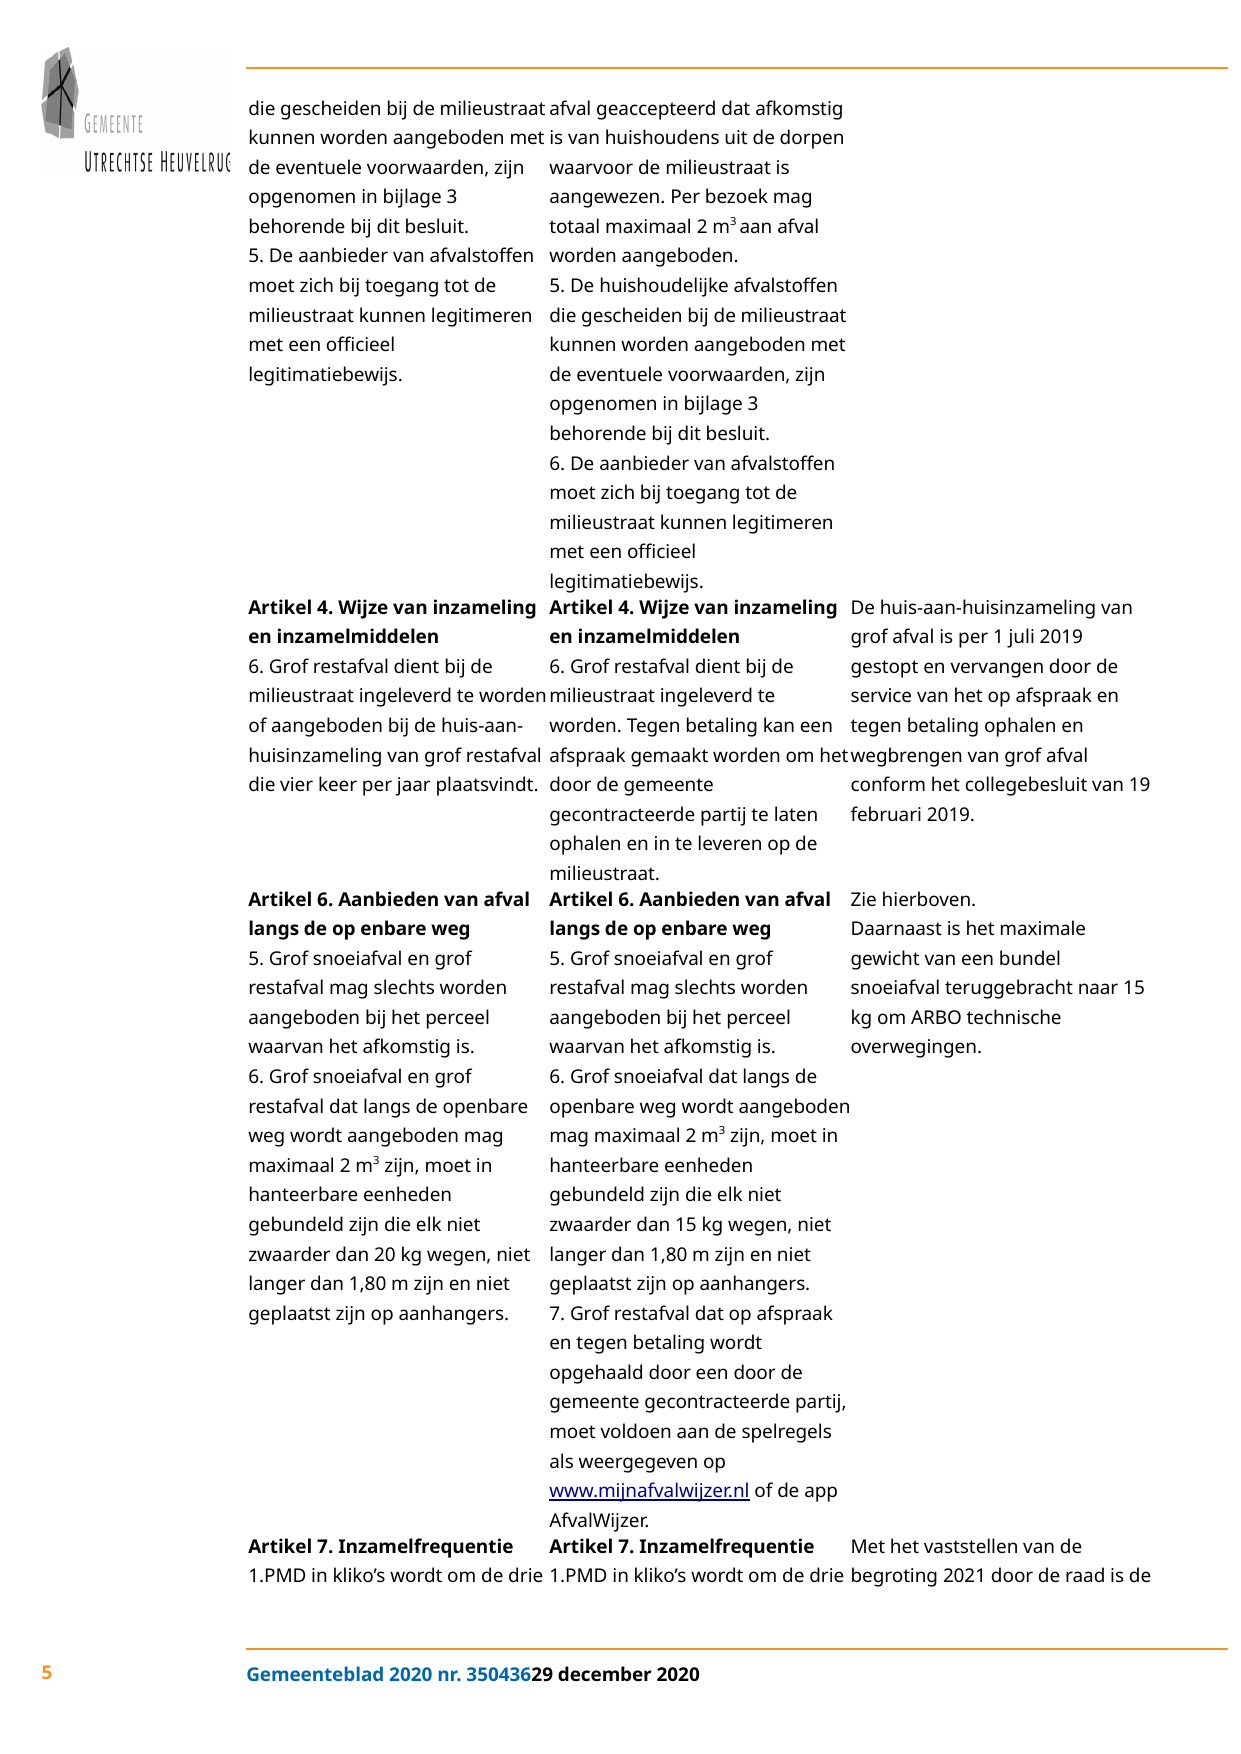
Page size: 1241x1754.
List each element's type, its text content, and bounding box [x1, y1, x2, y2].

table_cell Artikel 7. Inzamelfrequentie 1.PMD in kliko’s wordt om de drie [549, 1533, 850, 1588]
table_cell Artikel 7. Inzamelfrequentie 1.PMD in kliko’s wordt om de drie [248, 1533, 549, 1588]
table_cell Artikel 4. Wijze van inzameling en inzamelmiddelen 6. Grof restafval dient bij de milieustraat ingeleverd te worden of aangeboden bij de huis-aan-huisinzameling van grof restafval die vier keer per jaar plaatsvindt. [248, 594, 549, 886]
table_cell Met het vaststellen van de begroting 2021 door de raad is de [850, 1533, 1152, 1588]
table_cell [850, 95, 1152, 594]
table_cell Zie hierboven. Daarnaast is het maximale gewicht van een bundel snoeiafval teruggebracht naar 15 kg om ARBO technische overwegingen. [850, 886, 1152, 1533]
table_cell afval geaccepteerd dat afkomstig is van huishoudens uit de dorpen waarvoor de milieustraat is aangewezen. Per bezoek mag totaal maximaal 2 m3 aan afval worden aangeboden. 5. De huishoudelijke afvalstoffen die gescheiden bij de milieustraat kunnen worden aangeboden met de eventuele voorwaarden, zijn opgenomen in bijlage 3 behorende bij dit besluit. 6. De aanbieder van afvalstoffen moet zich bij toegang tot de milieustraat kunnen legitimeren met een officieel legitimatiebewijs. [549, 95, 850, 594]
table_cell Artikel 6. Aanbieden van afval langs de op enbare weg 5. Grof snoeiafval en grof restafval mag slechts worden aangeboden bij het perceel waarvan het afkomstig is. 6. Grof snoeiafval en grof restafval dat langs de openbare weg wordt aangeboden mag maximaal 2 m3 zijn, moet in hanteerbare eenheden gebundeld zijn die elk niet zwaarder dan 20 kg wegen, niet langer dan 1,80 m zijn en niet geplaatst zijn op aanhangers. [248, 886, 549, 1533]
table_cell De huis-aan-huisinzameling van grof afval is per 1 juli 2019 gestopt en vervangen door de service van het op afspraak en tegen betaling ophalen en wegbrengen van grof afval conform het collegebesluit van 19 februari 2019. [850, 594, 1152, 886]
table_cell Artikel 4. Wijze van inzameling en inzamelmiddelen 6. Grof restafval dient bij de milieustraat ingeleverd te worden. Tegen betaling kan een afspraak gemaakt worden om het door de gemeente gecontracteerde partij te laten ophalen en in te leveren op de milieustraat. [549, 594, 850, 886]
table_cell Artikel 6. Aanbieden van afval langs de op enbare weg 5. Grof snoeiafval en grof restafval mag slechts worden aangeboden bij het perceel waarvan het afkomstig is. 6. Grof snoeiafval dat langs de openbare weg wordt aangeboden mag maximaal 2 m3 zijn, moet in hanteerbare eenheden gebundeld zijn die elk niet zwaarder dan 15 kg wegen, niet langer dan 1,80 m zijn en niet geplaatst zijn op aanhangers. 7. Grof restafval dat op afspraak en tegen betaling wordt opgehaald door een door de gemeente gecontracteerde partij, moet voldoen aan de spelregels als weergegeven op www.mijnafvalwijzer.nl of de app AfvalWijzer. [549, 886, 850, 1533]
picture [41, 47, 231, 172]
table_cell die gescheiden bij de milieustraat kunnen worden aangeboden met de eventuele voorwaarden, zijn opgenomen in bijlage 3 behorende bij dit besluit. 5. De aanbieder van afvalstoffen moet zich bij toegang tot de milieustraat kunnen legitimeren met een officieel legitimatiebewijs. [248, 95, 549, 594]
